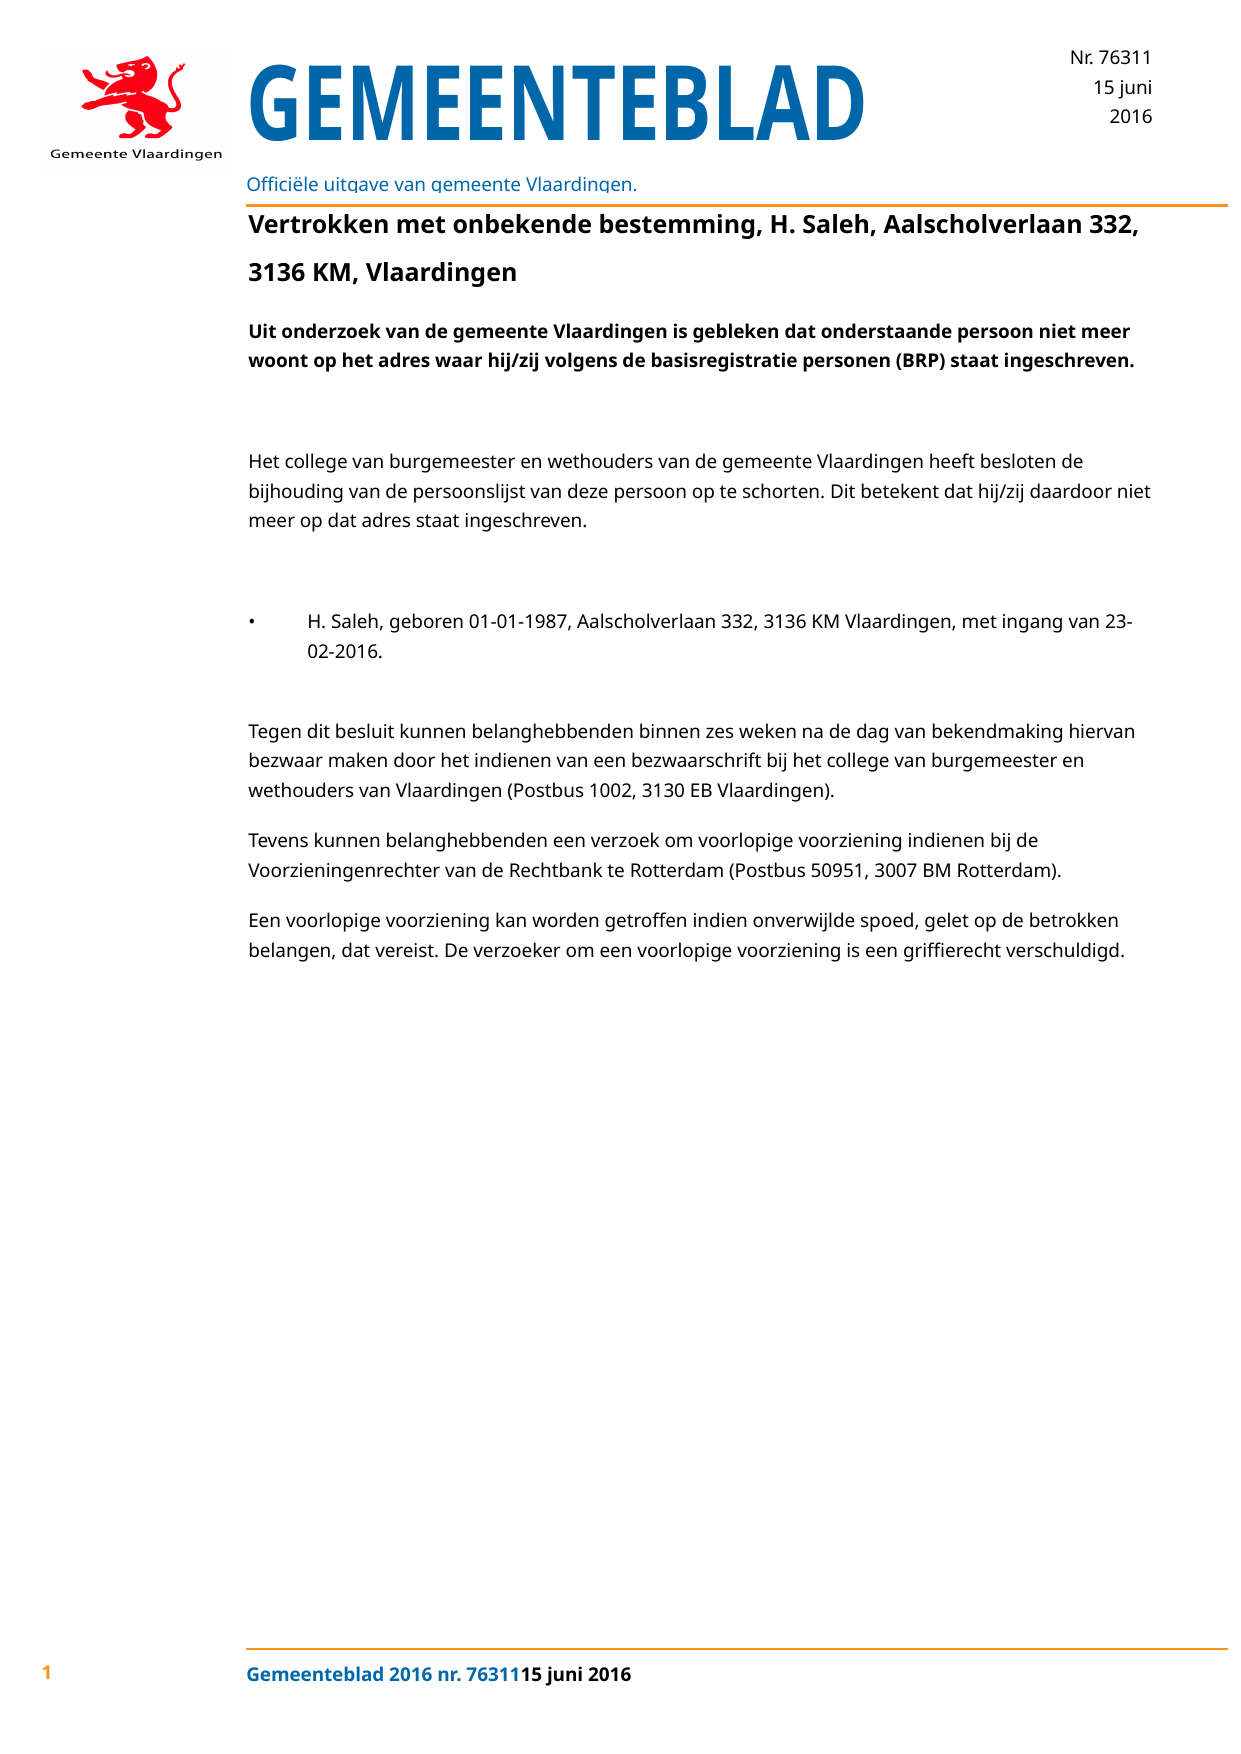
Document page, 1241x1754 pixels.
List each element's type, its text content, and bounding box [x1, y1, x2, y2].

picture [41, 47, 231, 172]
text Uit onderzoek van de gemeente Vlaardingen is gebleken dat onderstaande persoon niet meer woont op het adres waar hij/zij volgens de basisregistratie personen (BRP) staat ingeschreven. [248, 318, 1152, 373]
list H. Saleh, geboren 01-01-1987, Aalscholverlaan 332, 3136 KM Vlaardingen, met ingang van 23-02-2016. [248, 608, 1152, 664]
text Tevens kunnen belanghebbenden een verzoek om voorlopige voorziening indienen bij de Voorzieningenrechter van de Rechtbank te Rotterdam (Postbus 50951, 3007 BM Rotterdam). [248, 827, 1152, 883]
text Een voorlopige voorziening kan worden getroffen indien onverwijlde spoed, gelet op de betrokken belangen, dat vereist. De verzoeker om een voorlopige voorziening is een griffierecht verschuldigd. [248, 907, 1152, 963]
text Het college van burgemeester en wethouders van de gemeente Vlaardingen heeft besloten de bijhouding van de persoonslijst van deze persoon op te schorten. Dit betekent dat hij/zij daardoor niet meer op dat adres staat ingeschreven. [248, 448, 1152, 533]
text Tegen dit besluit kunnen belanghebbenden binnen zes weken na de dag van bekendmaking hiervan bezwaar maken door het indienen van een bezwaarschrift bij het college van burgemeester en wethouders van Vlaardingen (Postbus 1002, 3130 EB Vlaardingen). [248, 718, 1152, 803]
text Vertrokken met onbekende bestemming, H. Saleh, Aalscholverlaan 332, 3136 KM, Vlaardingen [248, 207, 1152, 288]
